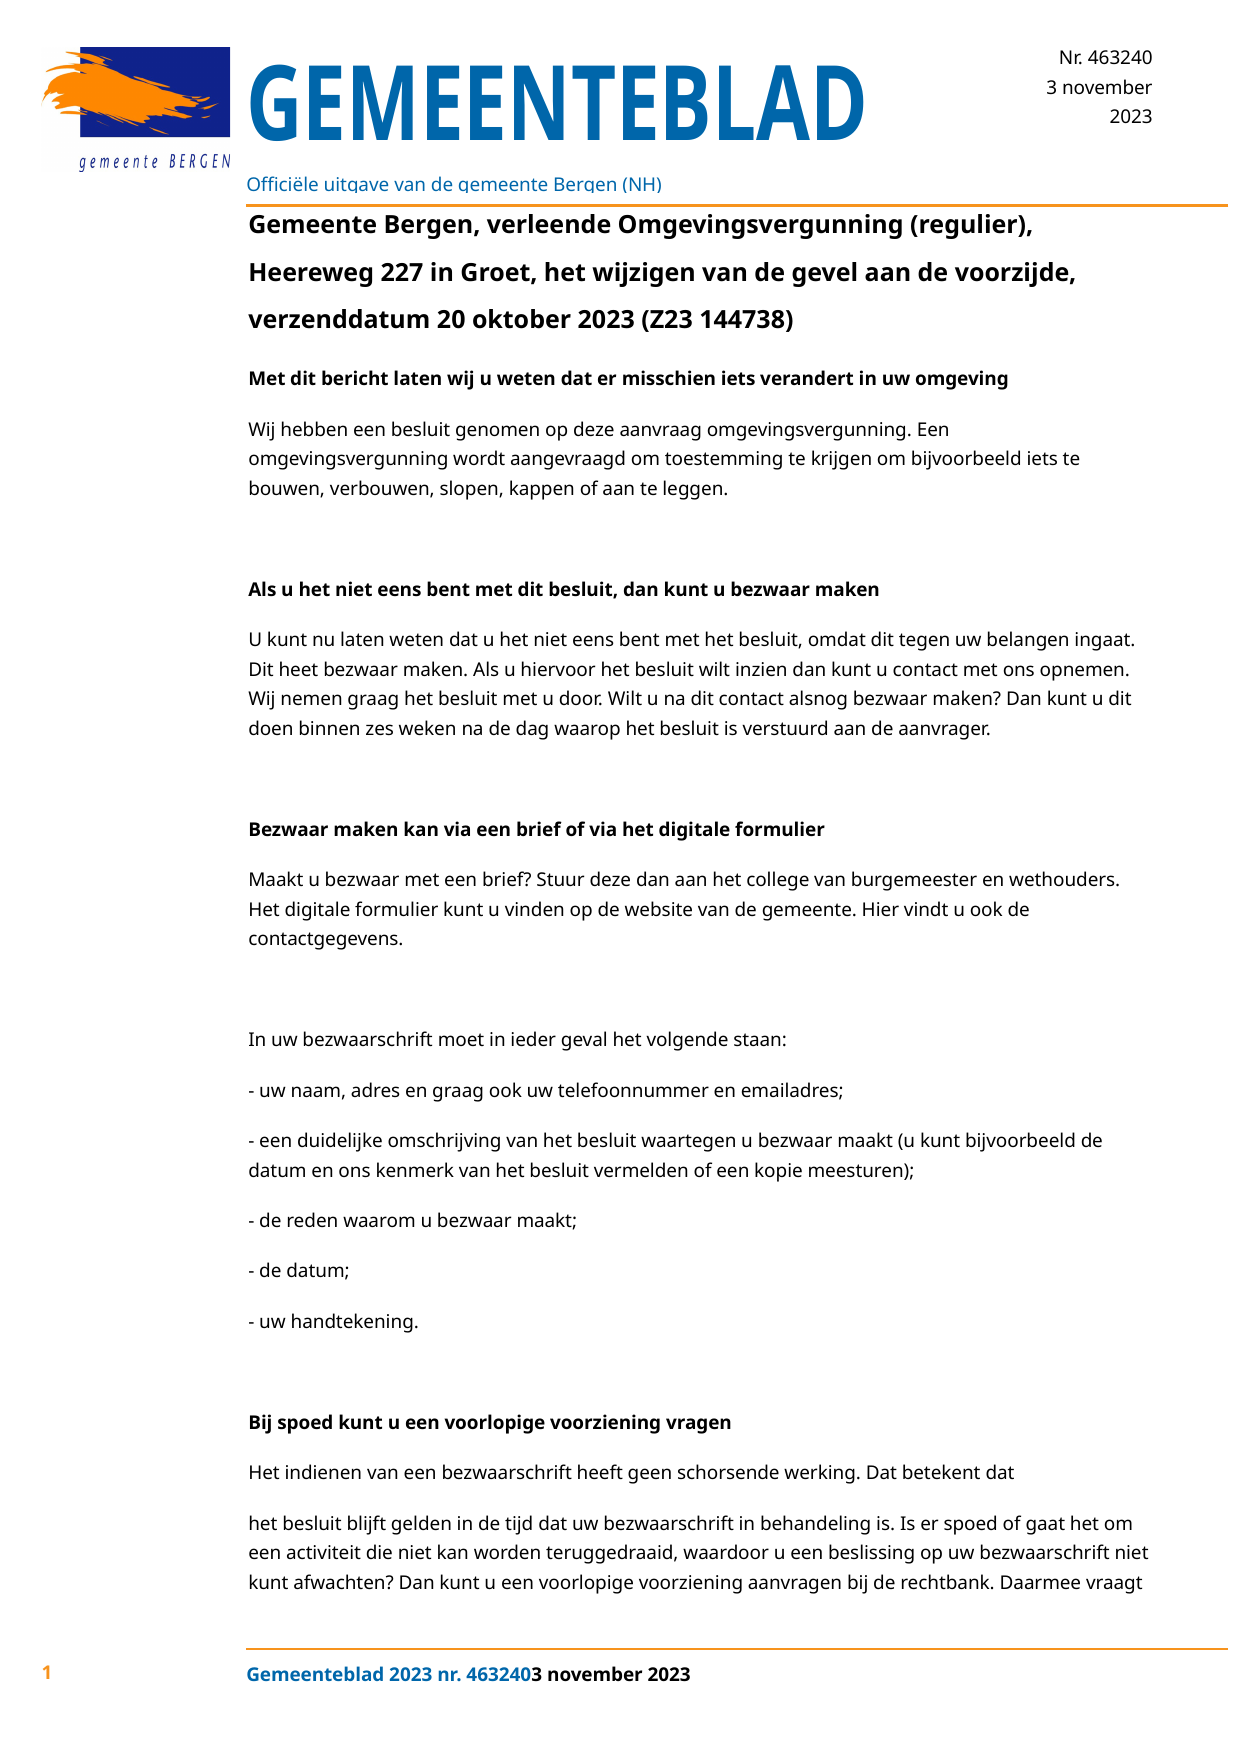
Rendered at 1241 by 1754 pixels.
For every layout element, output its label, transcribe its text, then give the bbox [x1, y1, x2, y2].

text - de datum; [248, 1258, 1152, 1283]
text Bij spoed kunt u een voorlopige voorziening vragen [248, 1409, 1152, 1434]
text - uw naam, adres en graag ook uw telefoonnummer en emailadres; [248, 1077, 1152, 1102]
text Maakt u bezwaar met een brief? Stuur deze dan aan het college van burgemeester en wethouders. Het digitale formulier kunt u vinden op de website van de gemeente. Hier vindt u ook de contactgegevens. [248, 866, 1152, 951]
text U kunt nu laten weten dat u het niet eens bent met het besluit, omdat dit tegen uw belangen ingaat. Dit heet bezwaar maken. Als u hiervoor het besluit wilt inzien dan kunt u contact met ons opnemen. Wij nemen graag het besluit met u door. Wilt u na dit contact alsnog bezwaar maken? Dan kunt u dit doen binnen zes weken na de dag waarop het besluit is verstuurd aan de aanvrager. [248, 626, 1152, 741]
text Het indienen van een bezwaarschrift heeft geen schorsende werking. Dat betekent dat [248, 1459, 1152, 1485]
text In uw bezwaarschrift moet in ieder geval het volgende staan: [248, 1026, 1152, 1052]
text Als u het niet eens bent met dit besluit, dan kunt u bezwaar maken [248, 576, 1152, 602]
text Gemeente Bergen, verleende Omgevingsvergunning (regulier), Heereweg 227 in Groet, het wijzigen van de gevel aan de voorzijde, verzenddatum 20 oktober 2023 (Z23 144738) [248, 207, 1152, 336]
text Met dit bericht laten wij u weten dat er misschien iets verandert in uw omgeving [248, 366, 1152, 391]
text - de reden waarom u bezwaar maakt; [248, 1207, 1152, 1233]
text Bezwaar maken kan via een brief of via het digitale formulier [248, 816, 1152, 842]
text Wij hebben een besluit genomen op deze aanvraag omgevingsvergunning. Een omgevingsvergunning wordt aangevraagd om toestemming te krijgen om bijvoorbeeld iets te bouwen, verbouwen, slopen, kappen of aan te leggen. [248, 416, 1152, 501]
text - een duidelijke omschrijving van het besluit waartegen u bezwaar maakt (u kunt bijvoorbeeld de datum en ons kenmerk van het besluit vermelden of een kopie meesturen); [248, 1127, 1152, 1182]
text - uw handtekening. [248, 1308, 1152, 1334]
picture [41, 47, 231, 172]
text het besluit blijft gelden in de tijd dat uw bezwaarschrift in behandeling is. Is er spoed of gaat het om een activiteit die niet kan worden teruggedraaid, waardoor u een beslissing op uw bezwaarschrift niet kunt afwachten? Dan kunt u een voorlopige voorziening aanvragen bij de rechtbank. Daarmee vraagt [248, 1510, 1152, 1594]
